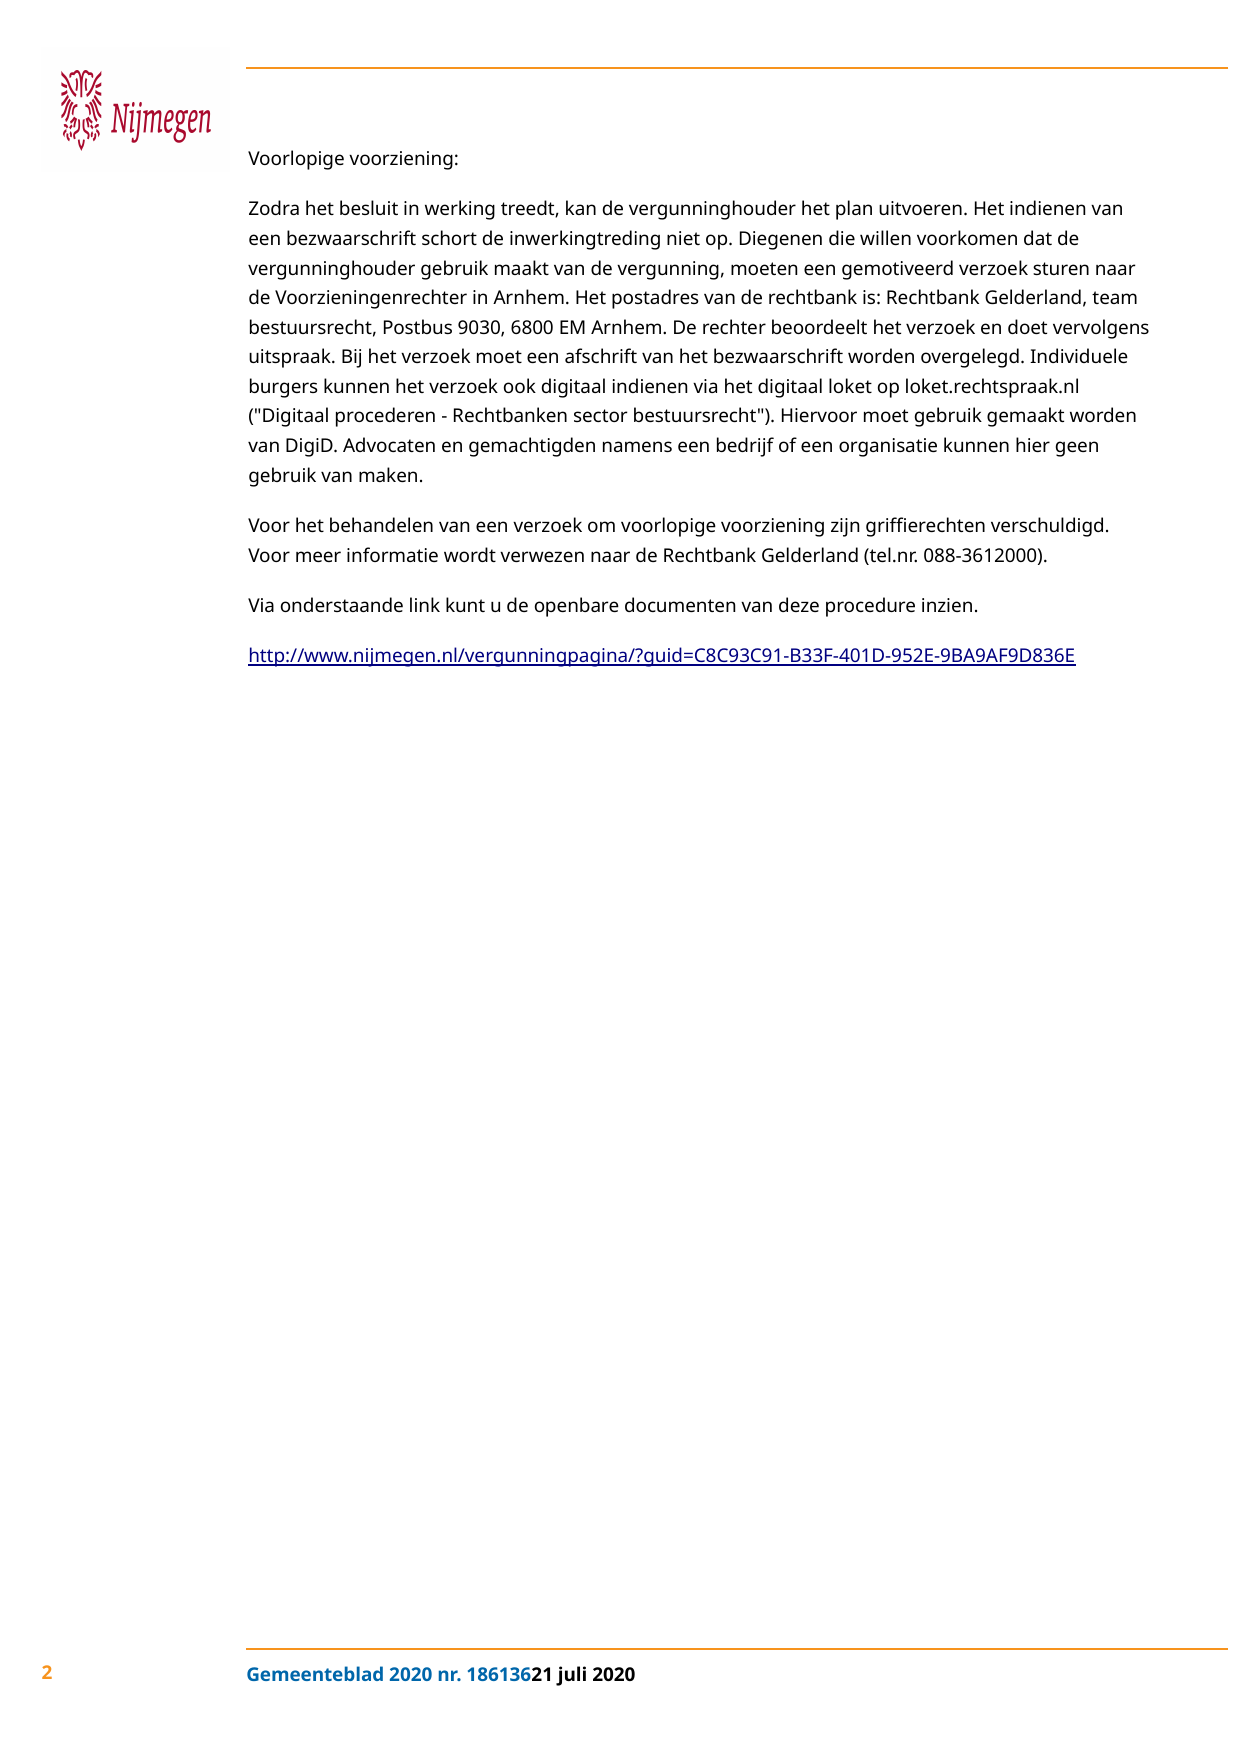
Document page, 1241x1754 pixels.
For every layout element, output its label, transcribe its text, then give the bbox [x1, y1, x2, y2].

picture [41, 47, 231, 172]
text http://www.nijmegen.nl/vergunningpagina/?guid=C8C93C91-B33F-401D-952E-9BA9AF9D836E [248, 643, 1152, 668]
text Voorlopige voorziening: [248, 145, 1152, 171]
text Voor het behandelen van een verzoek om voorlopige voorziening zijn griffierechten verschuldigd. Voor meer informatie wordt verwezen naar de Rechtbank Gelderland (tel.nr. 088-3612000). [248, 512, 1152, 568]
text Via onderstaande link kunt u de openbare documenten van deze procedure inzien. [248, 592, 1152, 618]
text Zodra het besluit in werking treedt, kan de vergunninghouder het plan uitvoeren. Het indienen van een bezwaarschrift schort de inwerkingtreding niet op. Diegenen die willen voorkomen dat de vergunninghouder gebruik maakt van de vergunning, moeten een gemotiveerd verzoek sturen naar de Voorzieningenrechter in Arnhem. Het postadres van de rechtbank is: Rechtbank Gelderland, team bestuursrecht, Postbus 9030, 6800 EM Arnhem. De rechter beoordeelt het verzoek en doet vervolgens uitspraak. Bij het verzoek moet een afschrift van het bezwaarschrift worden overgelegd. Individuele burgers kunnen het verzoek ook digitaal indienen via het digitaal loket op loket.rechtspraak.nl ("Digitaal procederen - Rechtbanken sector bestuursrecht"). Hiervoor moet gebruik gemaakt worden van DigiD. Advocaten en gemachtigden namens een bedrijf of een organisatie kunnen hier geen gebruik van maken. [248, 196, 1152, 488]
